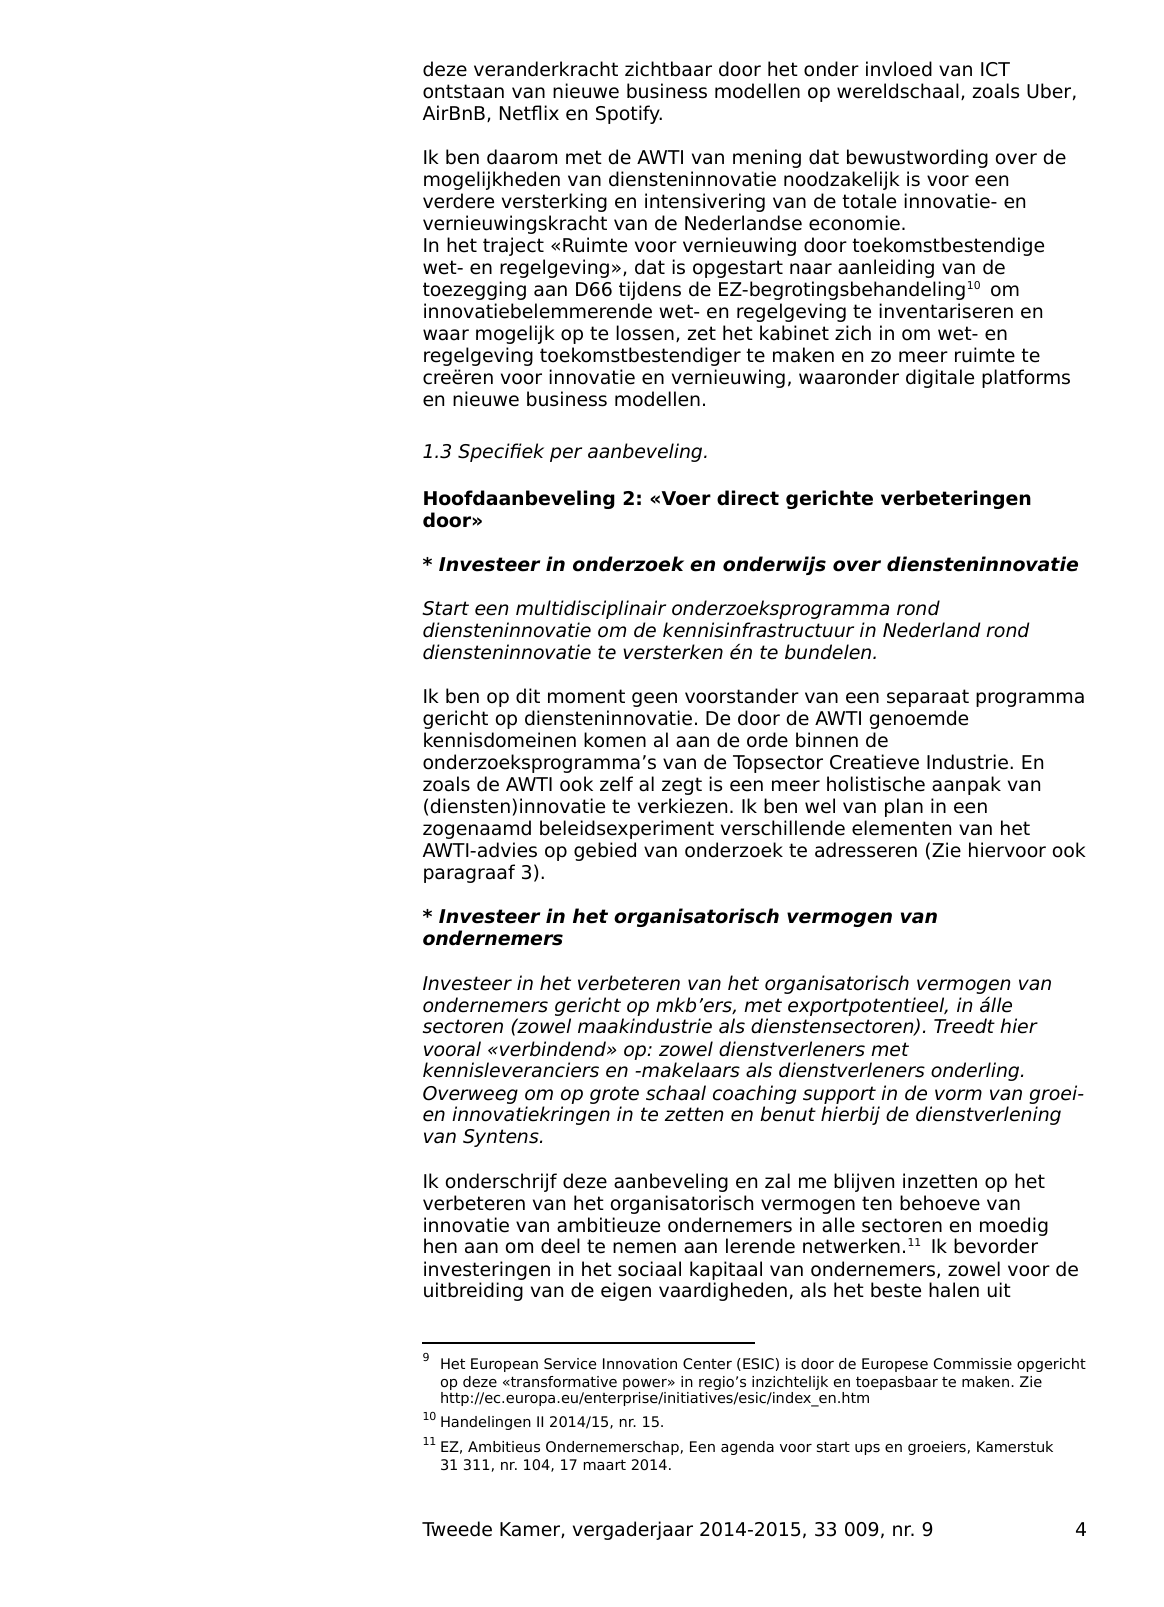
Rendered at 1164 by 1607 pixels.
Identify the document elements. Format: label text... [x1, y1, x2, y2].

text Het European Service Innovation Center (ESIC) is door de Europese Commissie opgericht op deze «transformative power» in regio’s inzichtelijk en toepasbaar te maken. Zie http://ec.europa.eu/enterprise/initiatives/esic/index_en.htm [422, 1352, 1087, 1407]
text Investeer in het verbeteren van het organisatorisch vermogen van ondernemers gericht op mkb’ers, met exportpotentieel, in álle sectoren (zowel maakindustrie als dienstensectoren). Treedt hier vooral «verbindend» op: zowel dienstverleners met kennisleveranciers en -makelaars als dienstverleners onderling. Overweeg om op grote schaal coaching support in de vorm van groei- en innovatiekringen in te zetten en benut hierbij de dienstverlening van Syntens. [422, 972, 1087, 1148]
subtitle 1.3 Specifiek per aanbeveling. [422, 441, 1087, 463]
text EZ, Ambitieus Ondernemerschap, Een agenda voor start ups en groeiers, Kamerstuk 31 311, nr. 104, 17 maart 2014. [422, 1435, 1087, 1474]
text Ik ben daarom met de AWTI van mening dat bewustwording over de mogelijkheden van diensteninnovatie noodzakelijk is voor een verdere versterking en intensivering van de totale innovatie- en vernieuwingskracht van de Nederlandse economie. [422, 147, 1087, 235]
subtitle * Investeer in het organisatorisch vermogen van ondernemers [422, 906, 1087, 950]
text Ik ben op dit moment geen voorstander van een separaat programma gericht op diensteninnovatie. De door de AWTI genoemde kennisdomeinen komen al aan de orde binnen de onderzoeksprogramma’s van de Topsector Creatieve Industrie. En zoals de AWTI ook zelf al zegt is een meer holistische aanpak van (diensten)innovatie te verkiezen. Ik ben wel van plan in een zogenaamd beleidsexperiment verschillende elementen van het AWTI-advies op gebied van onderzoek te adresseren (Zie hiervoor ook paragraaf 3). [422, 686, 1087, 884]
text deze veranderkracht zichtbaar door het onder invloed van ICT ontstaan van nieuwe business modellen op wereldschaal, zoals Uber, AirBnB, Netflix en Spotify. [422, 59, 1087, 125]
subtitle * Investeer in onderzoek en onderwijs over diensteninnovatie [422, 554, 1087, 576]
subtitle Hoofdaanbeveling 2: «Voer direct gerichte verbeteringen door» [422, 488, 1087, 532]
text Start een multidisciplinair onderzoeksprogramma rond diensteninnovatie om de kennisinfrastructuur in Nederland rond diensteninnovatie te versterken én te bundelen. [422, 598, 1087, 664]
text Handelingen II 2014/15, nr. 15. [422, 1410, 1087, 1432]
text In het traject «Ruimte voor vernieuwing door toekomstbestendige wet- en regelgeving», dat is opgestart naar aanleiding van de toezegging aan D66 tijdens de EZ-begrotingsbehandeling om innovatiebelemmerende wet- en regelgeving te inventariseren en waar mogelijk op te lossen, zet het kabinet zich in om wet- en regelgeving toekomstbestendiger te maken en zo meer ruimte te creëren voor innovatie en vernieuwing, waaronder digitale platforms en nieuwe business modellen. [422, 235, 1087, 411]
text Ik onderschrijf deze aanbeveling en zal me blijven inzetten op het verbeteren van het organisatorisch vermogen ten behoeve van innovatie van ambitieuze ondernemers in alle sectoren en moedig hen aan om deel te nemen aan lerende netwerken. Ik bevorder investeringen in het sociaal kapitaal van ondernemers, zowel voor de uitbreiding van de eigen vaardigheden, als het beste halen uit [422, 1171, 1087, 1302]
